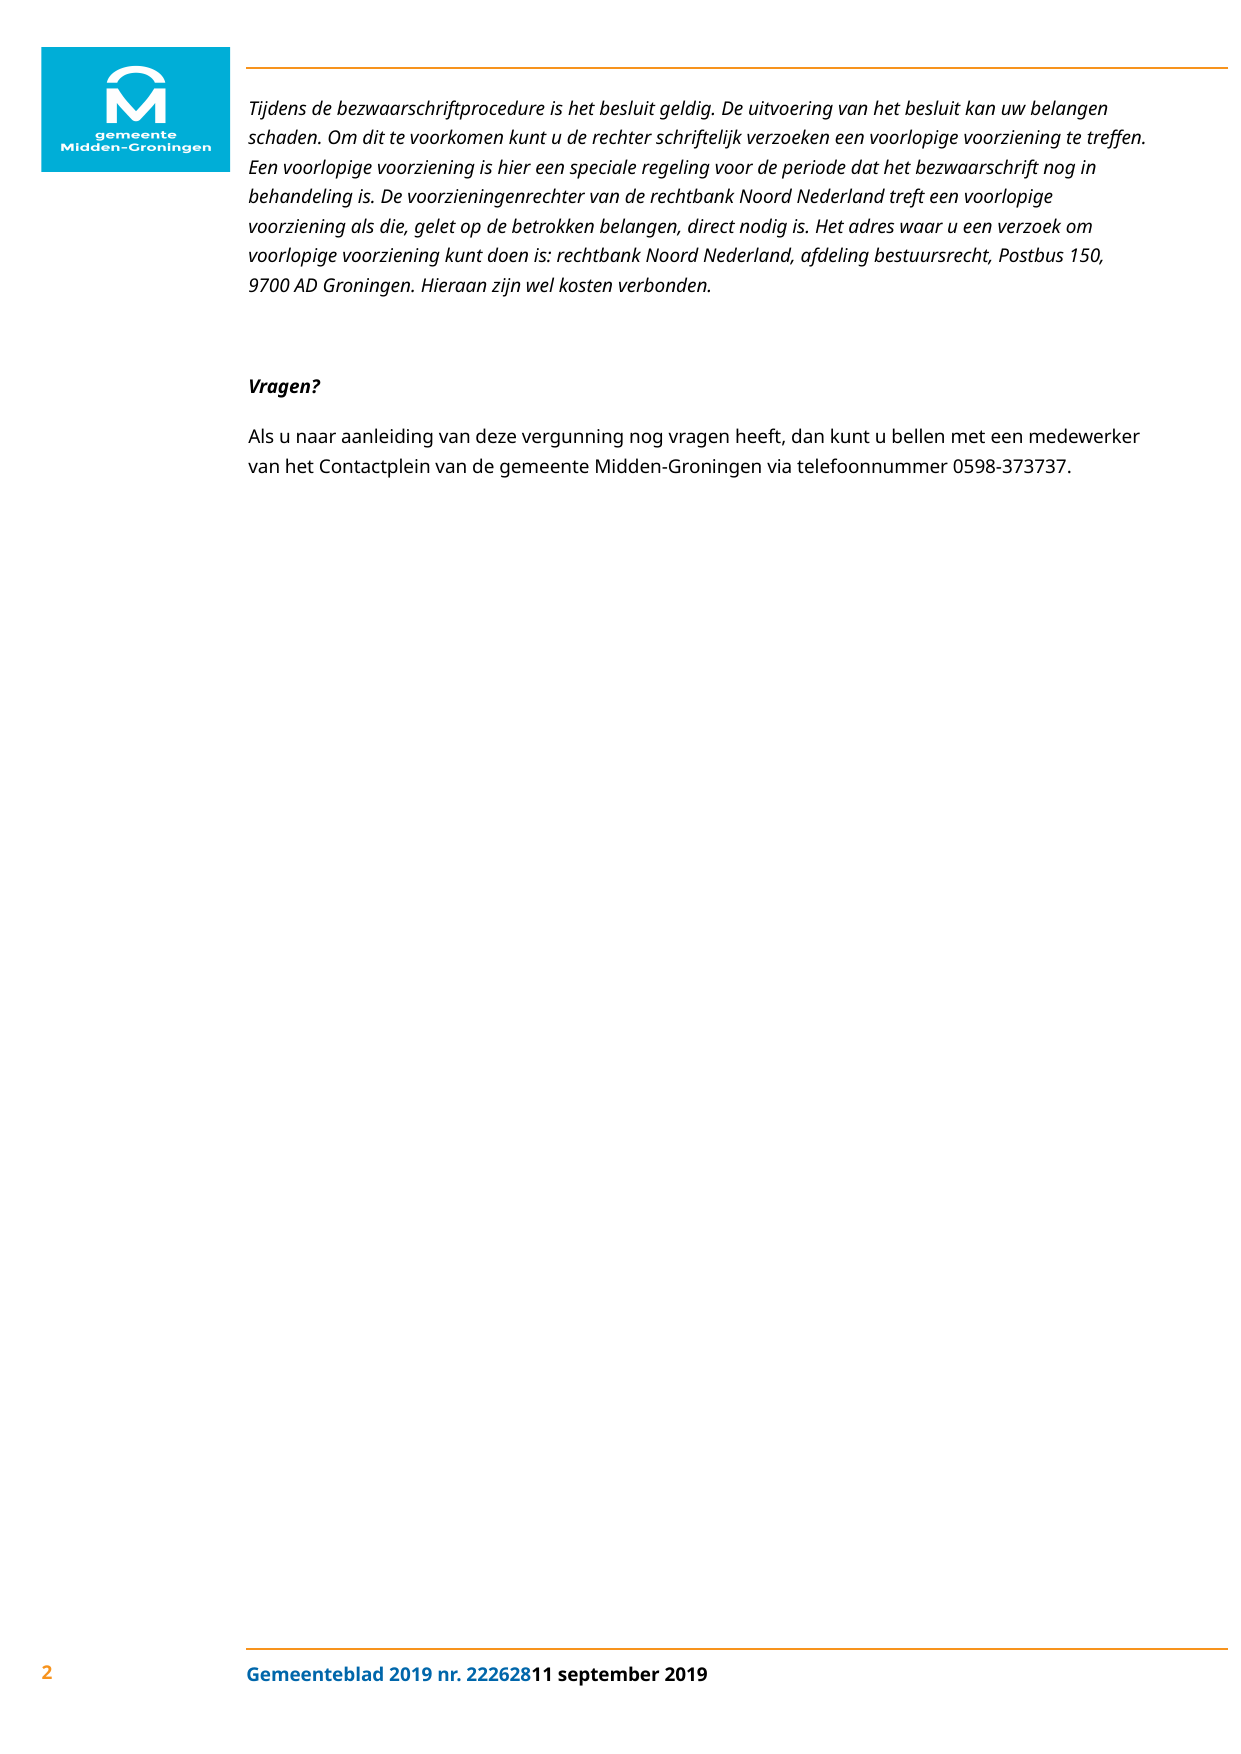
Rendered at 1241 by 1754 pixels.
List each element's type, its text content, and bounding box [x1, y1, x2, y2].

picture [107, 89, 165, 122]
text Vragen? [248, 373, 1152, 399]
text Als u naar aanleiding van deze vergunning nog vragen heeft, dan kunt u bellen met een medewerker van het Contactplein van de gemeente Midden-Groningen via telefoonnummer 0598-373737. [248, 423, 1152, 479]
picture [108, 66, 164, 82]
text Tijdens de bezwaarschriftprocedure is het besluit geldig. De uitvoering van het besluit kan uw belangen schaden. Om dit te voorkomen kunt u de rechter schriftelijk verzoeken een voorlopige voorziening te treffen. Een voorlopige voorziening is hier een speciale regeling voor de periode dat het bezwaarschrift nog in behandeling is. De voorzieningenrechter van de rechtbank Noord Nederland treft een voorlopige voorziening als die, gelet op de betrokken belangen, direct nodig is. Het adres waar u een verzoek om voorlopige voorziening kunt doen is: rechtbank Noord Nederland, afdeling bestuursrecht, Postbus 150, 9700 AD Groningen. Hieraan zijn wel kosten verbonden. [248, 95, 1152, 298]
picture [184, 146, 190, 153]
